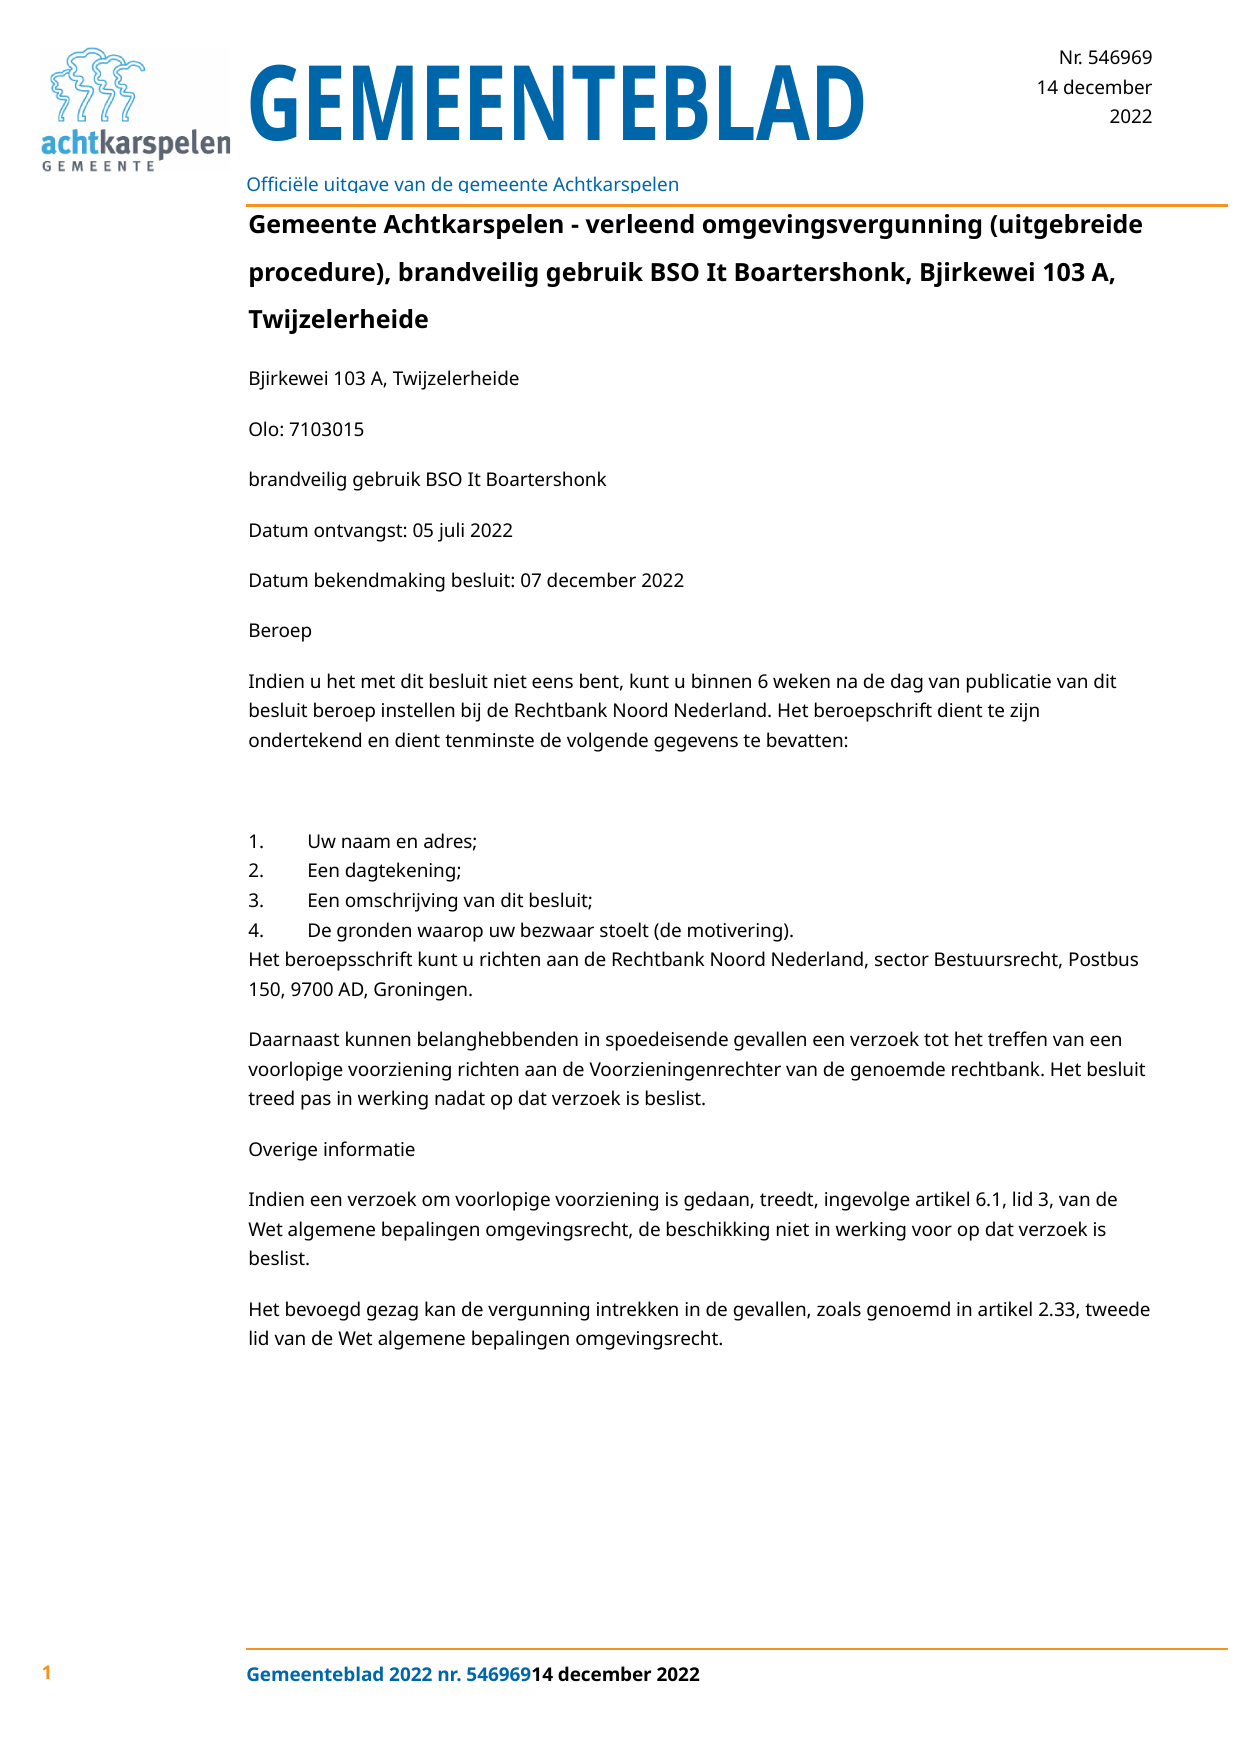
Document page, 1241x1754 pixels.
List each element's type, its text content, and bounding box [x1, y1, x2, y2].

text Gemeente Achtkarspelen - verleend omgevingsvergunning (uitgebreide procedure), brandveilig gebruik BSO It Boartershonk, Bjirkewei 103 A, Twijzelerheide [248, 207, 1152, 336]
text Het bevoegd gezag kan de vergunning intrekken in de gevallen, zoals genoemd in artikel 2.33, tweede lid van de Wet algemene bepalingen omgevingsrecht. [248, 1296, 1152, 1351]
list Een dagtekening; [248, 858, 1152, 883]
text Indien u het met dit besluit niet eens bent, kunt u binnen 6 weken na de dag van publicatie van dit besluit beroep instellen bij de Rechtbank Noord Nederland. Het beroepschrift dient te zijn ondertekend en dient tenminste de volgende gegevens te bevatten: [248, 668, 1152, 753]
text Daarnaast kunnen belanghebbenden in spoedeisende gevallen een verzoek tot het treffen van een voorlopige voorziening richten aan de Voorzieningenrechter van de genoemde rechtbank. Het besluit treed pas in werking nadat op dat verzoek is beslist. [248, 1026, 1152, 1111]
picture [41, 47, 231, 172]
text Indien een verzoek om voorlopige voorziening is gedaan, treedt, ingevolge artikel 6.1, lid 3, van de Wet algemene bepalingen omgevingsrecht, de beschikking niet in werking voor op dat verzoek is beslist. [248, 1186, 1152, 1271]
text Bjirkewei 103 A, Twijzelerheide [248, 366, 1152, 391]
text brandveilig gebruik BSO It Boartershonk [248, 466, 1152, 492]
list Uw naam en adres; [248, 828, 1152, 854]
text Datum ontvangst: 05 juli 2022 [248, 517, 1152, 542]
text Het beroepsschrift kunt u richten aan de Rechtbank Noord Nederland, sector Bestuursrecht, Postbus 150, 9700 AD, Groningen. [248, 946, 1152, 1002]
text Olo: 7103015 [248, 416, 1152, 442]
list De gronden waarop uw bezwaar stoelt (de motivering). [248, 917, 1152, 942]
text Beroep [248, 618, 1152, 643]
text Overige informatie [248, 1136, 1152, 1162]
list Een omschrijving van dit besluit; [248, 887, 1152, 913]
text Datum bekendmaking besluit: 07 december 2022 [248, 567, 1152, 593]
